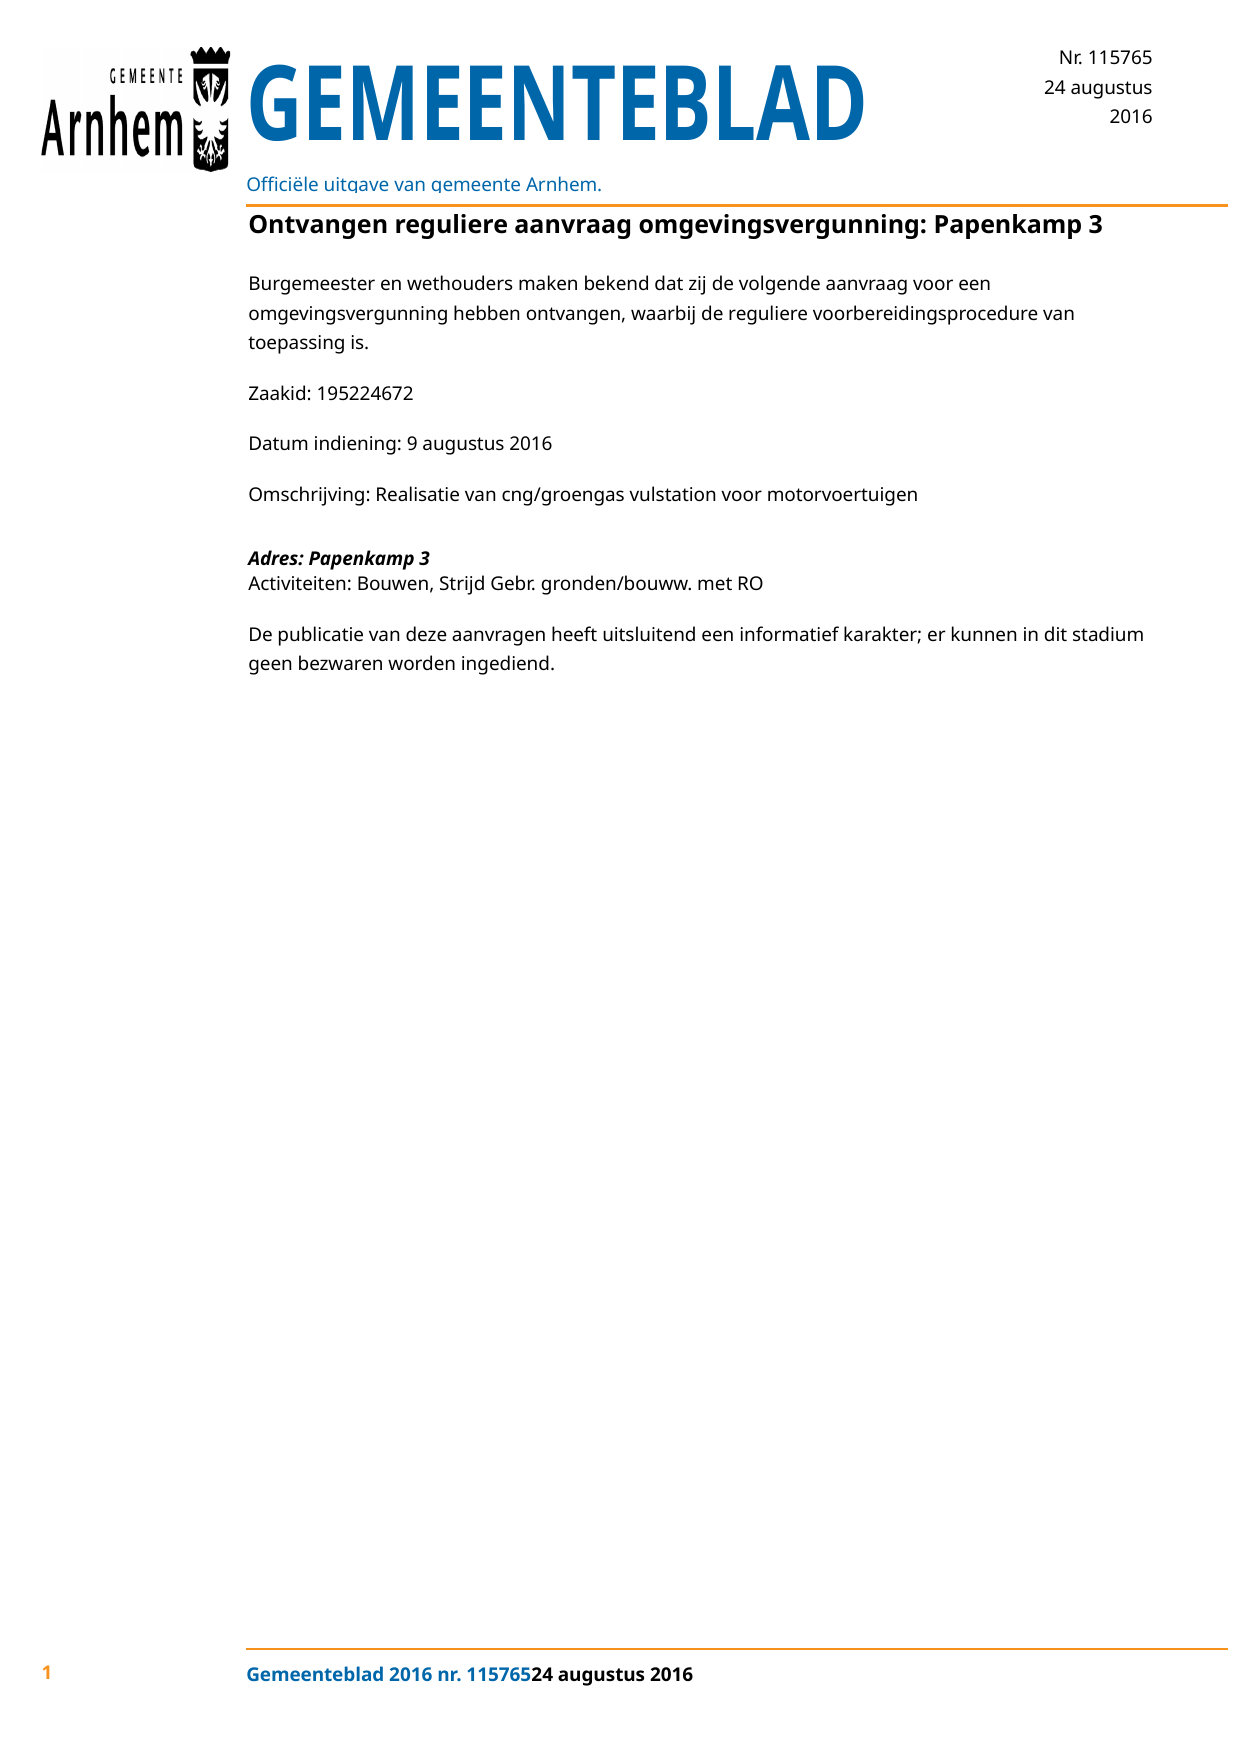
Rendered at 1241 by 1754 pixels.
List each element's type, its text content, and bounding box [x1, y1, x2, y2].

text Ontvangen reguliere aanvraag omgevingsvergunning: Papenkamp 3 [248, 207, 1152, 241]
text De publicatie van deze aanvragen heeft uitsluitend een informatief karakter; er kunnen in dit stadium geen bezwaren worden ingediend. [248, 621, 1152, 676]
text Adres: Papenkamp 3 [248, 545, 1152, 570]
text Zaakid: 195224672 [248, 380, 1152, 406]
picture [41, 47, 231, 172]
text Activiteiten: Bouwen, Strijd Gebr. gronden/bouww. met RO [248, 570, 1152, 596]
text Datum indiening: 9 augustus 2016 [248, 430, 1152, 456]
text Burgemeester en wethouders maken bekend dat zij de volgende aanvraag voor een omgevingsvergunning hebben ontvangen, waarbij de reguliere voorbereidingsprocedure van toepassing is. [248, 270, 1152, 355]
text Omschrijving: Realisatie van cng/groengas vulstation voor motorvoertuigen [248, 481, 1152, 506]
